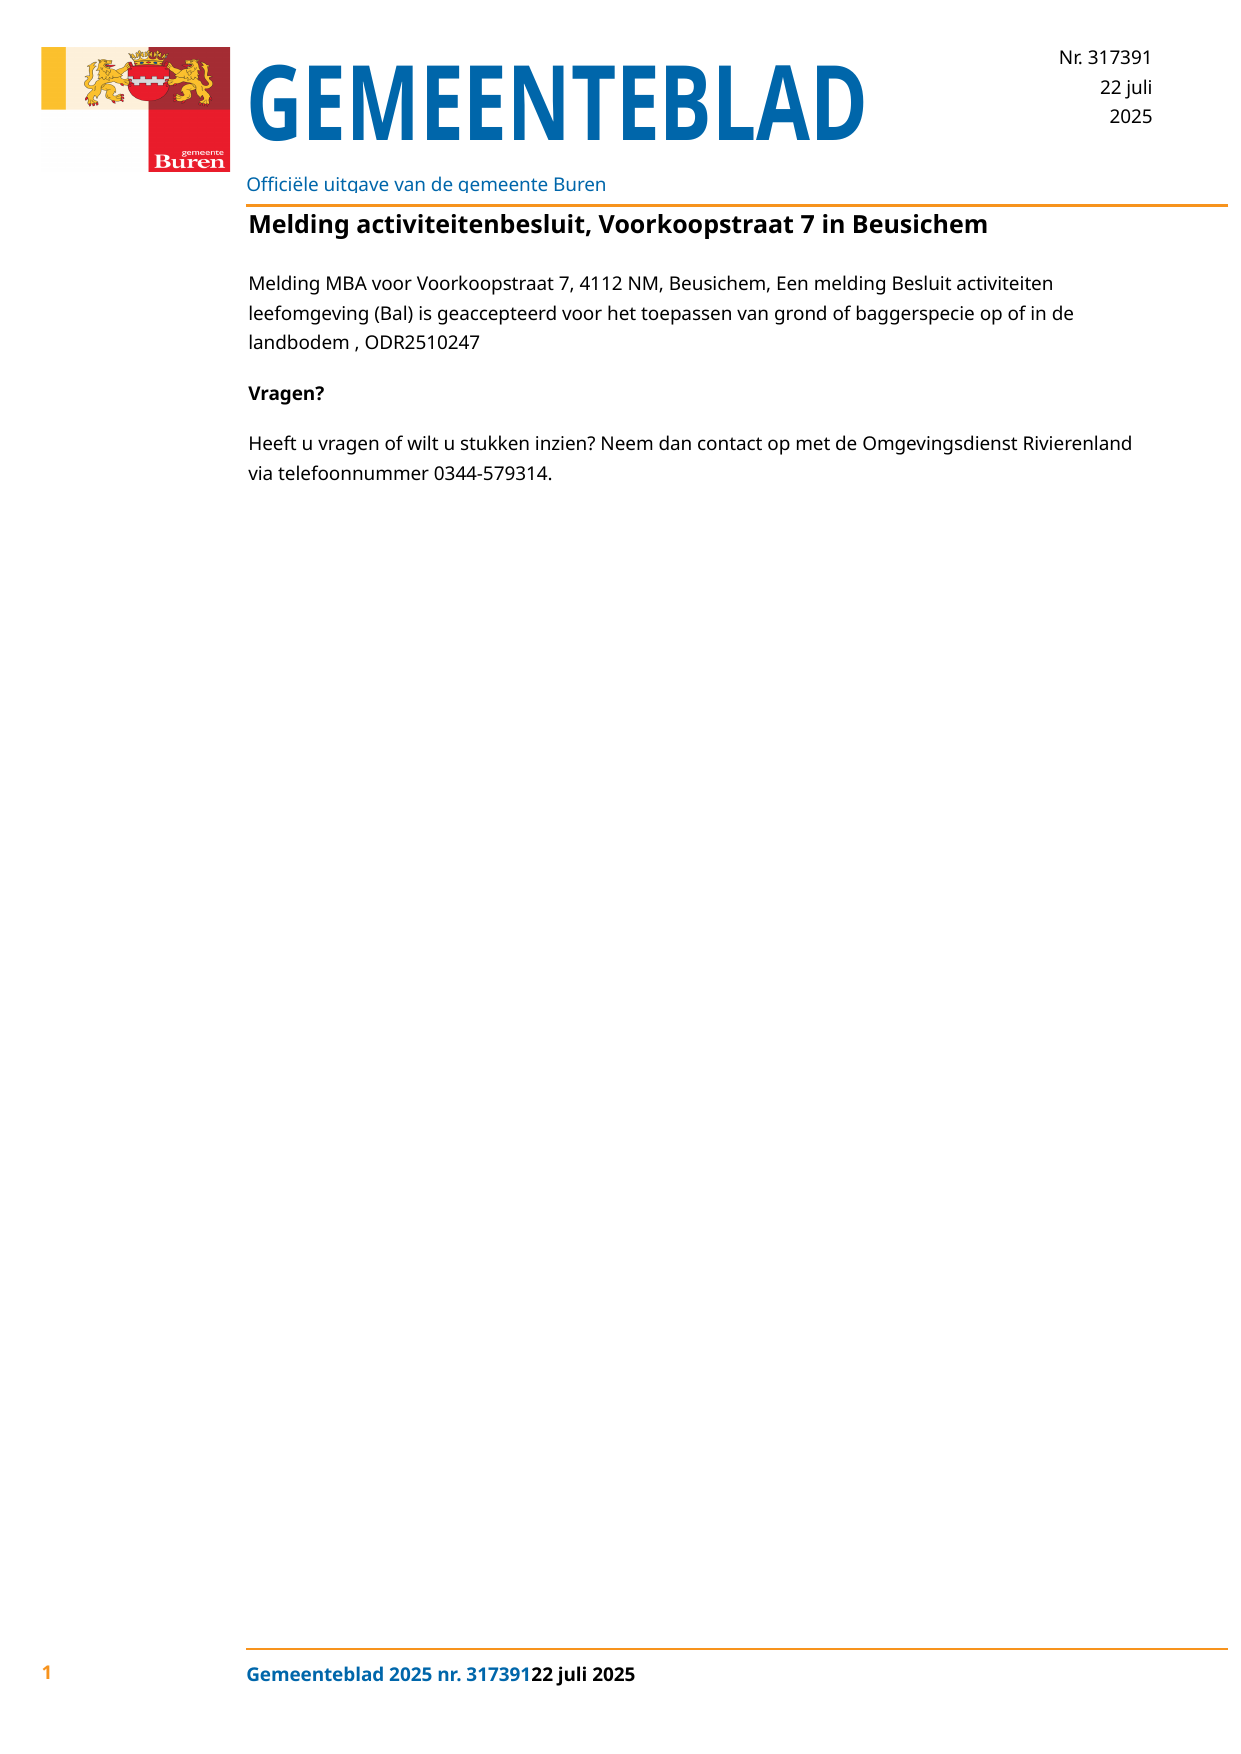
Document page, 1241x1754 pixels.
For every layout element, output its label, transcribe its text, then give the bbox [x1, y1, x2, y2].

picture [41, 47, 231, 172]
text Vragen? [248, 380, 1152, 406]
text Heeft u vragen of wilt u stukken inzien? Neem dan contact op met de Omgevingsdienst Rivierenland via telefoonnummer 0344-579314. [248, 430, 1152, 486]
text Melding MBA voor Voorkoopstraat 7, 4112 NM, Beusichem, Een melding Besluit activiteiten leefomgeving (Bal) is geaccepteerd voor het toepassen van grond of baggerspecie op of in de landbodem , ODR2510247 [248, 270, 1152, 355]
text Melding activiteitenbesluit, Voorkoopstraat 7 in Beusichem [248, 207, 1152, 241]
